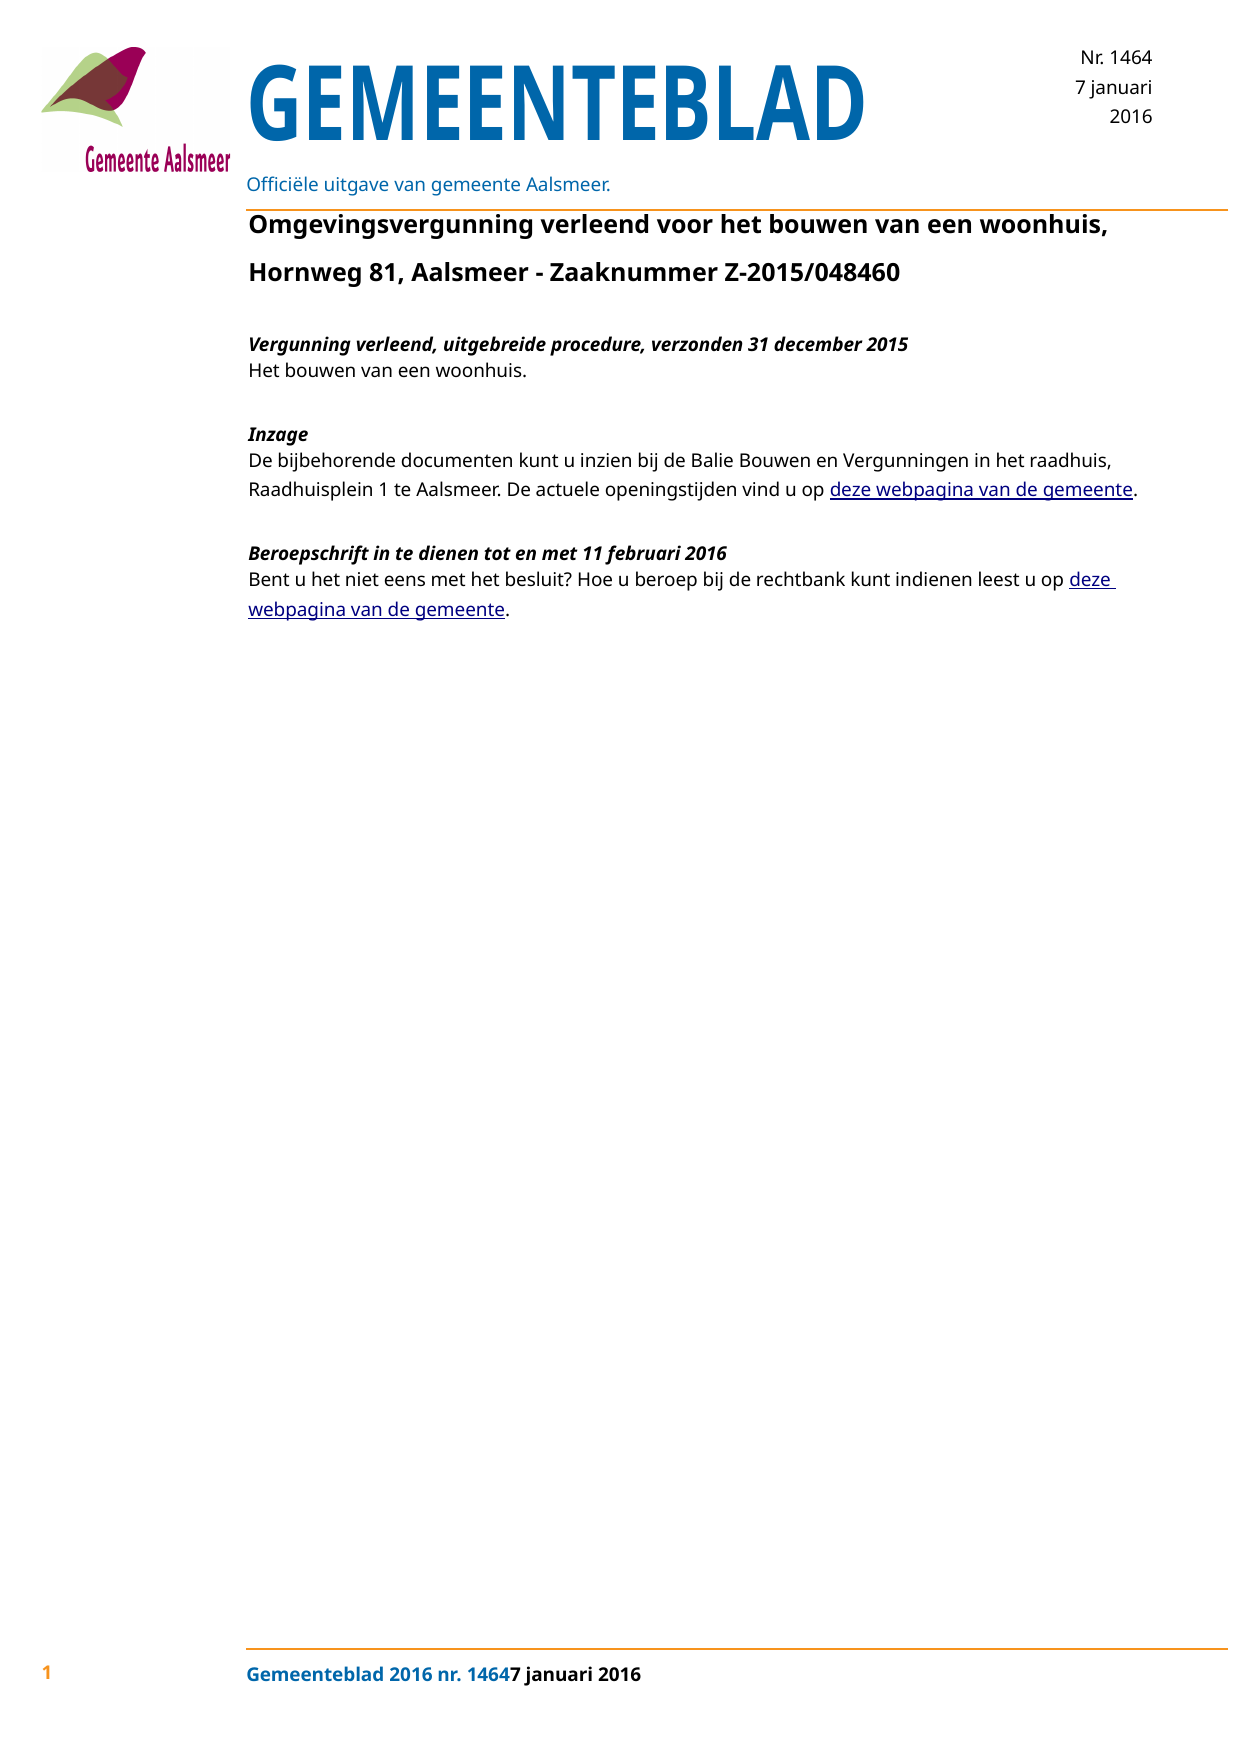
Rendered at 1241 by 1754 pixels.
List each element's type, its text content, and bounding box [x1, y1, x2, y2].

text Bent u het niet eens met het besluit? Hoe u beroep bij de rechtbank kunt indienen leest u op deze webpagina van de gemeente. [248, 566, 1152, 621]
text Vergunning verleend, uitgebreide procedure, verzonden 31 december 2015 [248, 331, 1152, 357]
text Inzage [248, 421, 1152, 447]
text Beroepschrift in te dienen tot en met 11 februari 2016 [248, 540, 1152, 566]
picture [41, 47, 231, 172]
text De bijbehorende documenten kunt u inzien bij de Balie Bouwen en Vergunningen in het raadhuis, Raadhuisplein 1 te Aalsmeer. De actuele openingstijden vind u op deze webpagina van de gemeente. [248, 447, 1152, 502]
text Omgevingsvergunning verleend voor het bouwen van een woonhuis, Hornweg 81, Aalsmeer - Zaaknummer Z-2015/048460 [248, 211, 1152, 288]
text Het bouwen van een woonhuis. [248, 357, 1152, 383]
